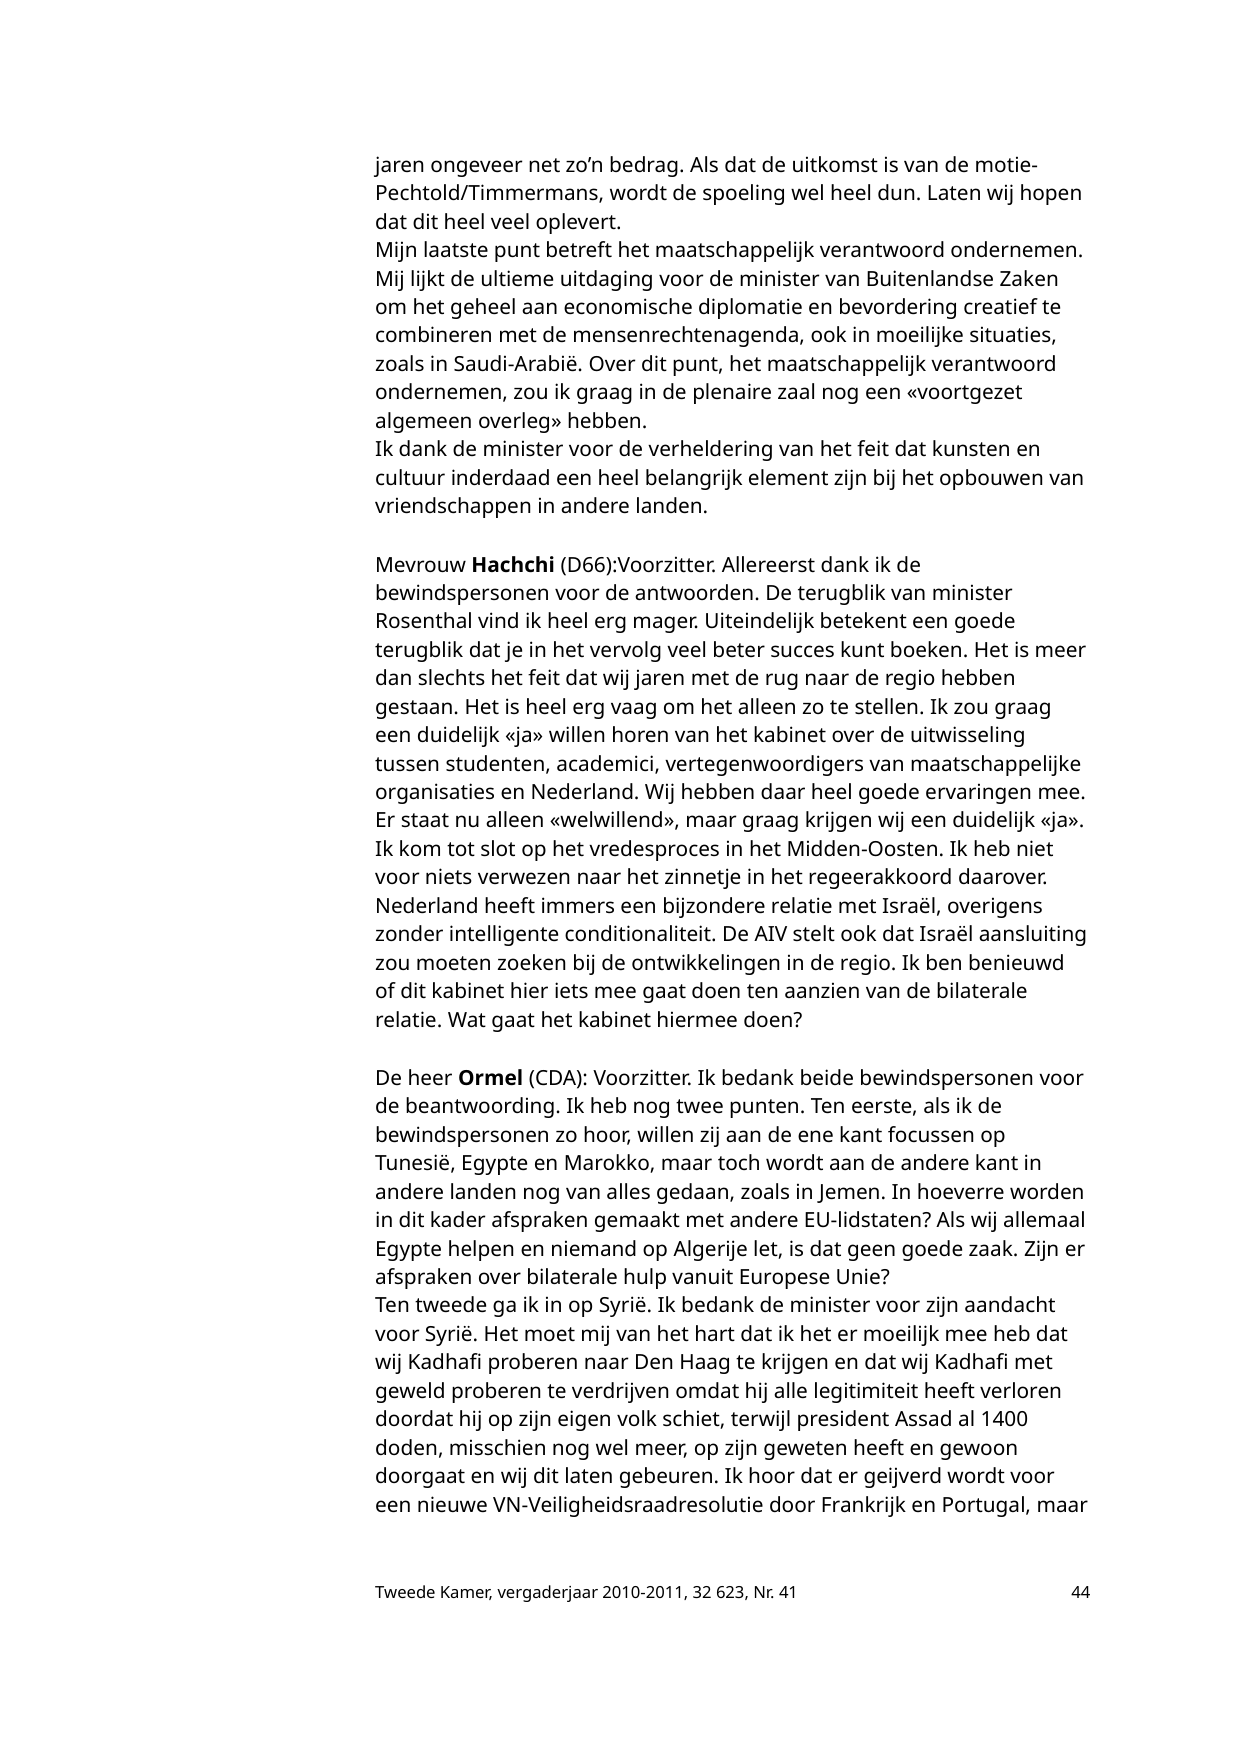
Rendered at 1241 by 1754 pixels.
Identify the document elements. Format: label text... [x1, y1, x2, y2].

text Mevrouw Hachchi (D66):Voorzitter. Allereerst dank ik de bewindspersonen voor de antwoorden. De terugblik van minister Rosenthal vind ik heel erg mager. Uiteindelijk betekent een goede terugblik dat je in het vervolg veel beter succes kunt boeken. Het is meer dan slechts het feit dat wij jaren met de rug naar de regio hebben gestaan. Het is heel erg vaag om het alleen zo te stellen. Ik zou graag een duidelijk «ja» willen horen van het kabinet over de uitwisseling tussen studenten, academici, vertegenwoordigers van maatschappelijke organisaties en Nederland. Wij hebben daar heel goede ervaringen mee. Er staat nu alleen «welwillend», maar graag krijgen wij een duidelijk «ja». [375, 550, 1090, 834]
text Ten tweede ga ik in op Syrië. Ik bedank de minister voor zijn aandacht voor Syrië. Het moet mij van het hart dat ik het er moeilijk mee heb dat wij Kadhafi proberen naar Den Haag te krijgen en dat wij Kadhafi met geweld proberen te verdrijven omdat hij alle legitimiteit heeft verloren doordat hij op zijn eigen volk schiet, terwijl president Assad al 1400 doden, misschien nog wel meer, op zijn geweten heeft en gewoon doorgaat en wij dit laten gebeuren. Ik hoor dat er geijverd wordt voor een nieuwe VN-Veiligheidsraadresolutie door Frankrijk en Portugal, maar [375, 1291, 1090, 1518]
text De heer Ormel (CDA): Voorzitter. Ik bedank beide bewindspersonen voor de beantwoording. Ik heb nog twee punten. Ten eerste, als ik de bewindspersonen zo hoor, willen zij aan de ene kant focussen op Tunesië, Egypte en Marokko, maar toch wordt aan de andere kant in andere landen nog van alles gedaan, zoals in Jemen. In hoeverre worden in dit kader afspraken gemaakt met andere EU-lidstaten? Als wij allemaal Egypte helpen en niemand op Algerije let, is dat geen goede zaak. Zijn er afspraken over bilaterale hulp vanuit Europese Unie? [375, 1063, 1090, 1291]
text jaren ongeveer net zo’n bedrag. Als dat de uitkomst is van de motie-Pechtold/Timmermans, wordt de spoeling wel heel dun. Laten wij hopen dat dit heel veel oplevert. [375, 150, 1090, 235]
text Mijn laatste punt betreft het maatschappelijk verantwoord ondernemen. Mij lijkt de ultieme uitdaging voor de minister van Buitenlandse Zaken om het geheel aan economische diplomatie en bevordering creatief te combineren met de mensenrechtenagenda, ook in moeilijke situaties, zoals in Saudi-Arabië. Over dit punt, het maatschappelijk verantwoord ondernemen, zou ik graag in de plenaire zaal nog een «voortgezet algemeen overleg» hebben. [375, 235, 1090, 434]
text Ik dank de minister voor de verheldering van het feit dat kunsten en cultuur inderdaad een heel belangrijk element zijn bij het opbouwen van vriendschappen in andere landen. [375, 434, 1090, 520]
text Ik kom tot slot op het vredesproces in het Midden-Oosten. Ik heb niet voor niets verwezen naar het zinnetje in het regeerakkoord daarover. Nederland heeft immers een bijzondere relatie met Israël, overigens zonder intelligente conditionaliteit. De AIV stelt ook dat Israël aansluiting zou moeten zoeken bij de ontwikkelingen in de regio. Ik ben benieuwd of dit kabinet hier iets mee gaat doen ten aanzien van de bilaterale relatie. Wat gaat het kabinet hiermee doen? [375, 834, 1090, 1033]
